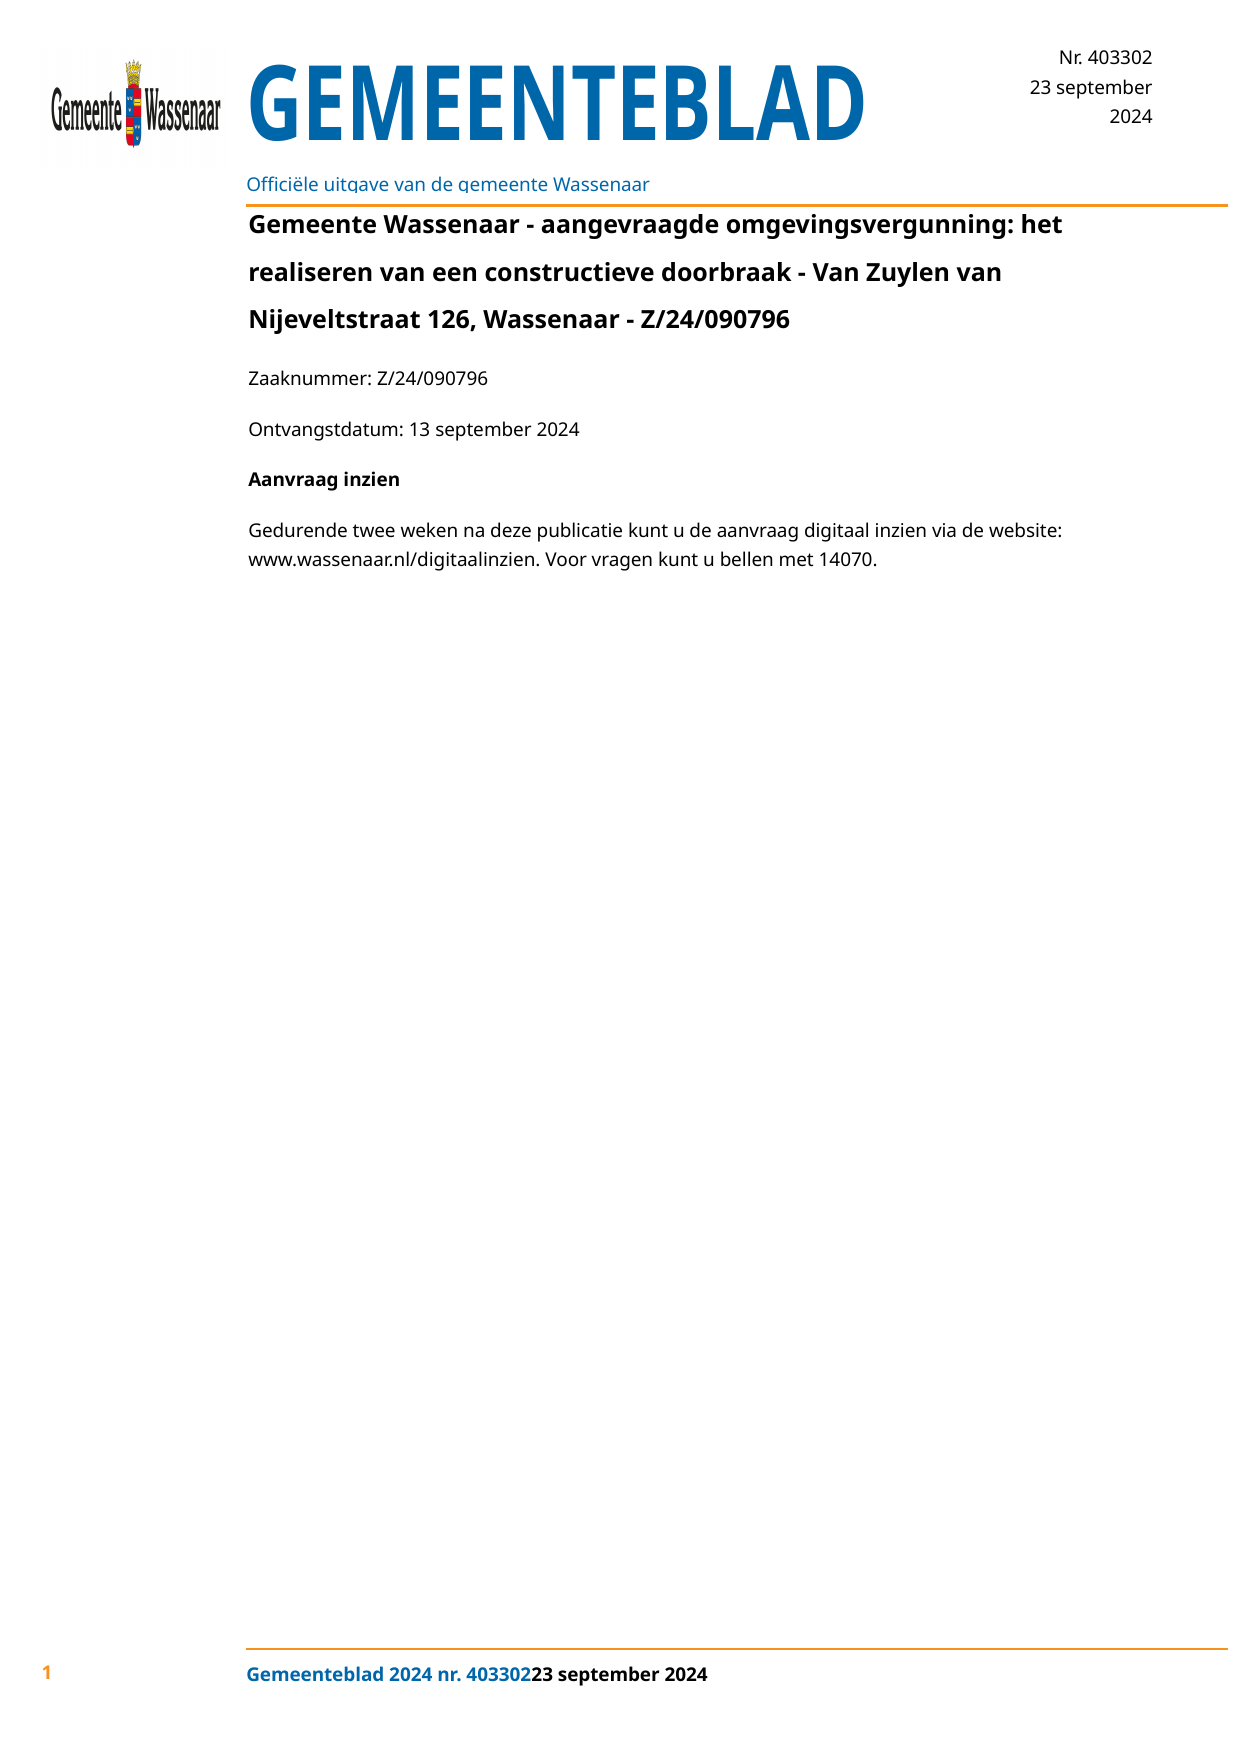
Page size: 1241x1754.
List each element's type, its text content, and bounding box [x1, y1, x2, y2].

text Aanvraag inzien [248, 466, 1152, 492]
text Gedurende twee weken na deze publicatie kunt u de aanvraag digitaal inzien via de website: www.wassenaar.nl/digitaalinzien. Voor vragen kunt u bellen met 14070. [248, 517, 1152, 572]
picture [41, 47, 231, 172]
text Gemeente Wassenaar - aangevraagde omgevingsvergunning: het realiseren van een constructieve doorbraak - Van Zuylen van Nijeveltstraat 126, Wassenaar - Z/24/090796 [248, 207, 1152, 336]
text Zaaknummer: Z/24/090796 [248, 366, 1152, 391]
text Ontvangstdatum: 13 september 2024 [248, 416, 1152, 442]
